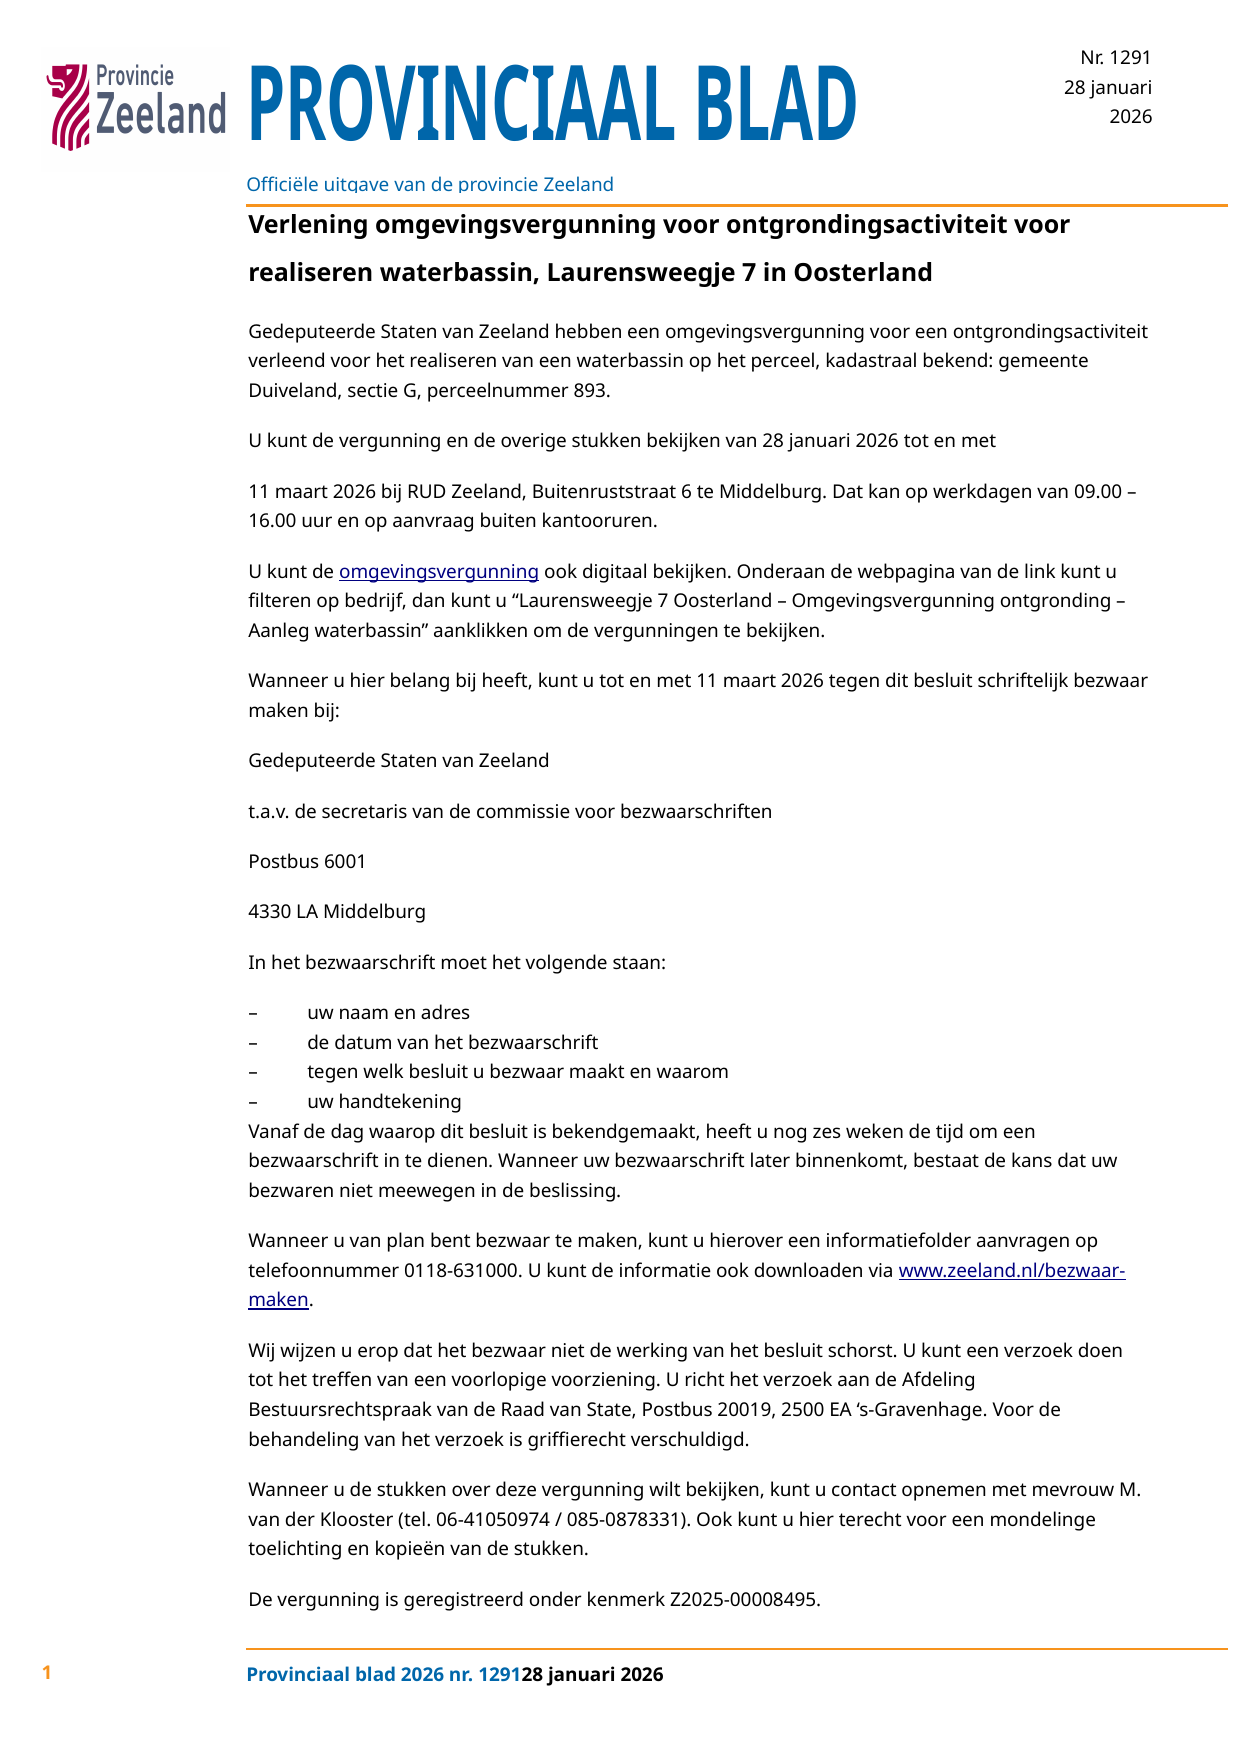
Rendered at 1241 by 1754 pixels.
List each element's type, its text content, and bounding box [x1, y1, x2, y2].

text Vanaf de dag waarop dit besluit is bekendgemaakt, heeft u nog zes weken de tijd om een bezwaarschrift in te dienen. Wanneer uw bezwaarschrift later binnenkomt, bestaat de kans dat uw bezwaren niet meewegen in de beslissing. [248, 1118, 1152, 1203]
text Postbus 6001 [248, 848, 1152, 874]
text In het bezwaarschrift moet het volgende staan: [248, 949, 1152, 975]
text Wanneer u hier belang bij heeft, kunt u tot en met 11 maart 2026 tegen dit besluit schriftelijk bezwaar maken bij: [248, 667, 1152, 723]
list uw handtekening [248, 1088, 1152, 1114]
text U kunt de vergunning en de overige stukken bekijken van 28 januari 2026 tot en met [248, 427, 1152, 453]
text U kunt de omgevingsvergunning ook digitaal bekijken. Onderaan de webpagina van de link kunt u filteren op bedrijf, dan kunt u “Laurensweegje 7 Oosterland – Omgevingsvergunning ontgronding – Aanleg waterbassin” aanklikken om de vergunningen te bekijken. [248, 558, 1152, 643]
text Wanneer u de stukken over deze vergunning wilt bekijken, kunt u contact opnemen met mevrouw M. van der Klooster (tel. 06-41050974 / 085-0878331). Ook kunt u hier terecht voor een mondelinge toelichting en kopieën van de stukken. [248, 1476, 1152, 1561]
list tegen welk besluit u bezwaar maakt en waarom [248, 1059, 1152, 1084]
text 4330 LA Middelburg [248, 899, 1152, 924]
text Verlening omgevingsvergunning voor ontgrondingsactiviteit voor realiseren waterbassin, Laurensweegje 7 in Oosterland [248, 207, 1152, 288]
text Wanneer u van plan bent bezwaar te maken, kunt u hierover een informatiefolder aanvragen op telefoonnummer 0118-631000. U kunt de informatie ook downloaden via www.zeeland.nl/bezwaar-maken. [248, 1227, 1152, 1312]
list de datum van het bezwaarschrift [248, 1029, 1152, 1055]
text Wij wijzen u erop dat het bezwaar niet de werking van het besluit schorst. U kunt een verzoek doen tot het treffen van een voorlopige voorziening. U richt het verzoek aan de Afdeling Bestuursrechtspraak van de Raad van State, Postbus 20019, 2500 EA ‘s-Gravenhage. Voor de behandeling van het verzoek is griffierecht verschuldigd. [248, 1337, 1152, 1452]
text Gedeputeerde Staten van Zeeland [248, 747, 1152, 773]
text Gedeputeerde Staten van Zeeland hebben een omgevingsvergunning voor een ontgrondingsactiviteit verleend voor het realiseren van een waterbassin op het perceel, kadastraal bekend: gemeente Duiveland, sectie G, perceelnummer 893. [248, 318, 1152, 403]
text De vergunning is geregistreerd onder kenmerk Z2025-00008495. [248, 1586, 1152, 1612]
text t.a.v. de secretaris van de commissie voor bezwaarschriften [248, 798, 1152, 824]
list uw naam en adres [248, 999, 1152, 1025]
text 11 maart 2026 bij RUD Zeeland, Buitenruststraat 6 te Middelburg. Dat kan op werkdagen van 09.00 – 16.00 uur en op aanvraag buiten kantooruren. [248, 478, 1152, 533]
picture [41, 47, 231, 172]
